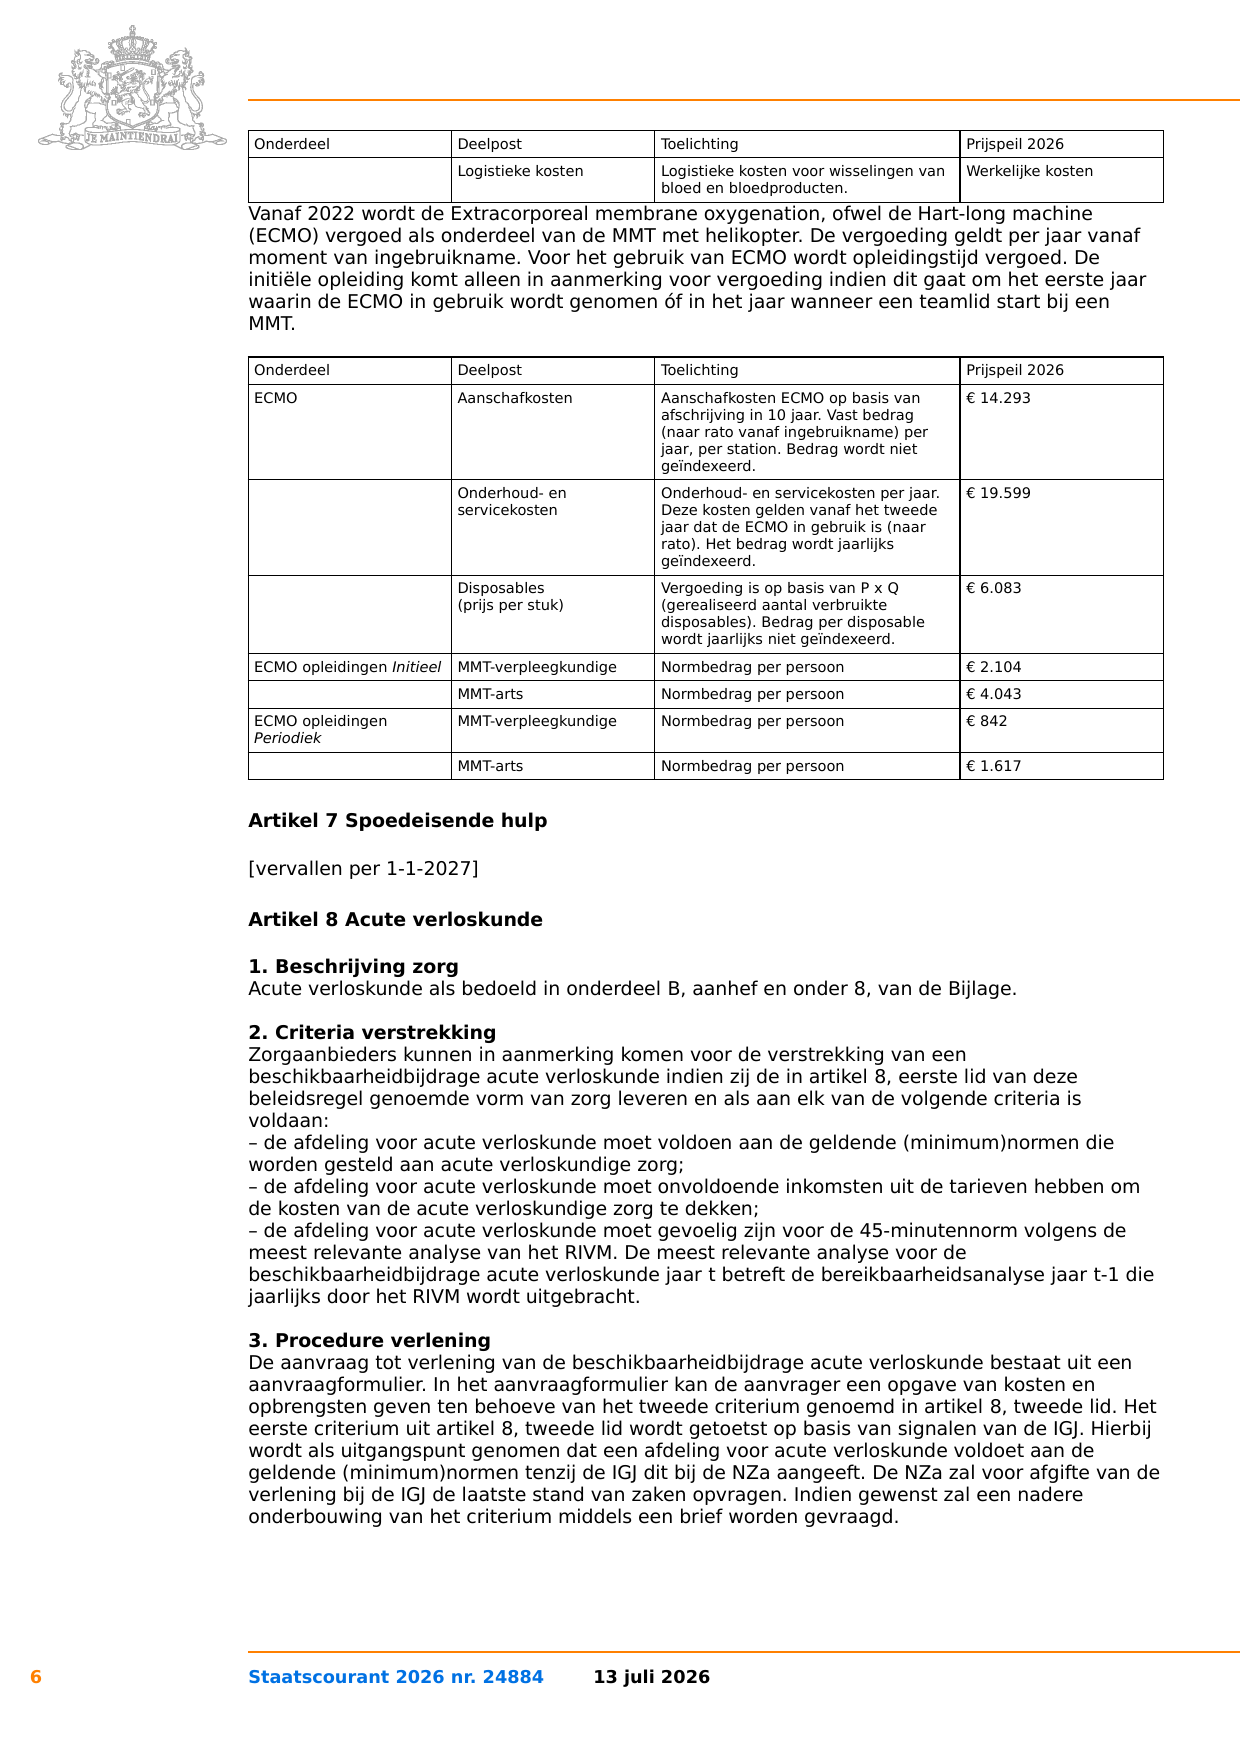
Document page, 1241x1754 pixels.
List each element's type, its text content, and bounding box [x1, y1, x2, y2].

text – de afdeling voor acute verloskunde moet gevoelig zijn voor de 45-minutennorm volgens de meest relevante analyse van het RIVM. De meest relevante analyse voor de beschikbaarheidbijdrage acute verloskunde jaar t betreft de bereikbaarheidsanalyse jaar t-1 die jaarlijks door het RIVM wordt uitgebracht. [248, 1220, 1163, 1308]
table_cell Normbedrag per persoon [655, 753, 959, 779]
subtitle Artikel 7 Spoedeisende hulp [248, 810, 1163, 832]
table_cell Logistieke kosten voor wisselingen van bloed en bloedproducten. [655, 158, 959, 202]
table_cell [249, 576, 451, 653]
table_header Deelpost [452, 131, 654, 157]
text – de afdeling voor acute verloskunde moet onvoldoende inkomsten uit de tarieven hebben om de kosten van de acute verloskundige zorg te dekken; [248, 1176, 1163, 1220]
table_cell MMT-verpleegkundige [452, 709, 654, 752]
table_cell Disposables (prijs per stuk) [452, 576, 654, 653]
subtitle 2. Criteria verstrekking [248, 1022, 1163, 1044]
subtitle 1. Beschrijving zorg [248, 956, 1163, 978]
table_cell Aanschafkosten [452, 385, 654, 479]
table_cell € 2.104 [961, 654, 1163, 680]
table_header Deelpost [452, 358, 654, 384]
table_cell Onderhoud- en servicekosten [452, 480, 654, 574]
text Zorgaanbieders kunnen in aanmerking komen voor de verstrekking van een beschikbaarheidbijdrage acute verloskunde indien zij de in artikel 8, eerste lid van deze beleidsregel genoemde vorm van zorg leveren en als aan elk van de volgende criteria is voldaan: [248, 1044, 1163, 1132]
table_header Prijspeil 2026 [961, 131, 1163, 157]
table_cell € 6.083 [961, 576, 1163, 653]
table_cell Onderhoud- en servicekosten per jaar. Deze kosten gelden vanaf het tweede jaar dat de ECMO in gebruik is (naar rato). Het bedrag wordt jaarlijks geïndexeerd. [655, 480, 959, 574]
text Vanaf 2022 wordt de Extracorporeal membrane oxygenation, ofwel de Hart-long machine (ECMO) vergoed als onderdeel van de MMT met helikopter. De vergoeding geldt per jaar vanaf moment van ingebruikname. Voor het gebruik van ECMO wordt opleidingstijd vergoed. De initiële opleiding komt alleen in aanmerking voor vergoeding indien dit gaat om het eerste jaar waarin de ECMO in gebruik wordt genomen óf in het jaar wanneer een teamlid start bij een MMT. [248, 203, 1163, 334]
picture [38, 25, 227, 150]
table_cell ECMO opleidingen Initieel [249, 654, 451, 680]
table_cell € 842 [961, 709, 1163, 752]
table_header Toelichting [655, 131, 959, 157]
table_header Onderdeel [249, 358, 451, 384]
table_cell € 1.617 [961, 753, 1163, 779]
table_cell MMT-arts [452, 681, 654, 708]
table_cell MMT-arts [452, 753, 654, 779]
table_cell ECMO [249, 385, 451, 479]
text De aanvraag tot verlening van de beschikbaarheidbijdrage acute verloskunde bestaat uit een aanvraagformulier. In het aanvraagformulier kan de aanvrager een opgave van kosten en opbrengsten geven ten behoeve van het tweede criterium genoemd in artikel 8, tweede lid. Het eerste criterium uit artikel 8, tweede lid wordt getoetst op basis van signalen van de IGJ. Hierbij wordt als uitgangspunt genomen dat een afdeling voor acute verloskunde voldoet aan de geldende (minimum)normen tenzij de IGJ dit bij de NZa aangeeft. De NZa zal voor afgifte van de verlening bij de IGJ de laatste stand van zaken opvragen. Indien gewenst zal een nadere onderbouwing van het criterium middels een brief worden gevraagd. [248, 1352, 1163, 1528]
table_header Onderdeel [249, 131, 451, 157]
table_cell Normbedrag per persoon [655, 709, 959, 752]
text – de afdeling voor acute verloskunde moet voldoen aan de geldende (minimum)normen die worden gesteld aan acute verloskundige zorg; [248, 1132, 1163, 1176]
table_header Prijspeil 2026 [961, 358, 1163, 384]
table_cell Werkelijke kosten [961, 158, 1163, 202]
table_cell Aanschafkosten ECMO op basis van afschrijving in 10 jaar. Vast bedrag (naar rato vanaf ingebruikname) per jaar, per station. Bedrag wordt niet geïndexeerd. [655, 385, 959, 479]
table_cell [249, 753, 451, 779]
table_cell [249, 158, 451, 202]
subtitle Artikel 8 Acute verloskunde [248, 909, 1163, 931]
table_cell [249, 681, 451, 708]
text [vervallen per 1-1-2027] [248, 857, 1163, 879]
table_cell € 19.599 [961, 480, 1163, 574]
table_cell MMT-verpleegkundige [452, 654, 654, 680]
text Acute verloskunde als bedoeld in onderdeel B, aanhef en onder 8, van de Bijlage. [248, 978, 1163, 1000]
table_cell ECMO opleidingen Periodiek [249, 709, 451, 752]
subtitle 3. Procedure verlening [248, 1330, 1163, 1352]
table_cell € 14.293 [961, 385, 1163, 479]
table_header Toelichting [655, 358, 959, 384]
table_cell Normbedrag per persoon [655, 681, 959, 708]
table_cell Vergoeding is op basis van P x Q (gerealiseerd aantal verbruikte disposables). Bedrag per disposable wordt jaarlijks niet geïndexeerd. [655, 576, 959, 653]
table_cell [249, 480, 451, 574]
table_cell € 4.043 [961, 681, 1163, 708]
table_cell Logistieke kosten [452, 158, 654, 202]
table_cell Normbedrag per persoon [655, 654, 959, 680]
